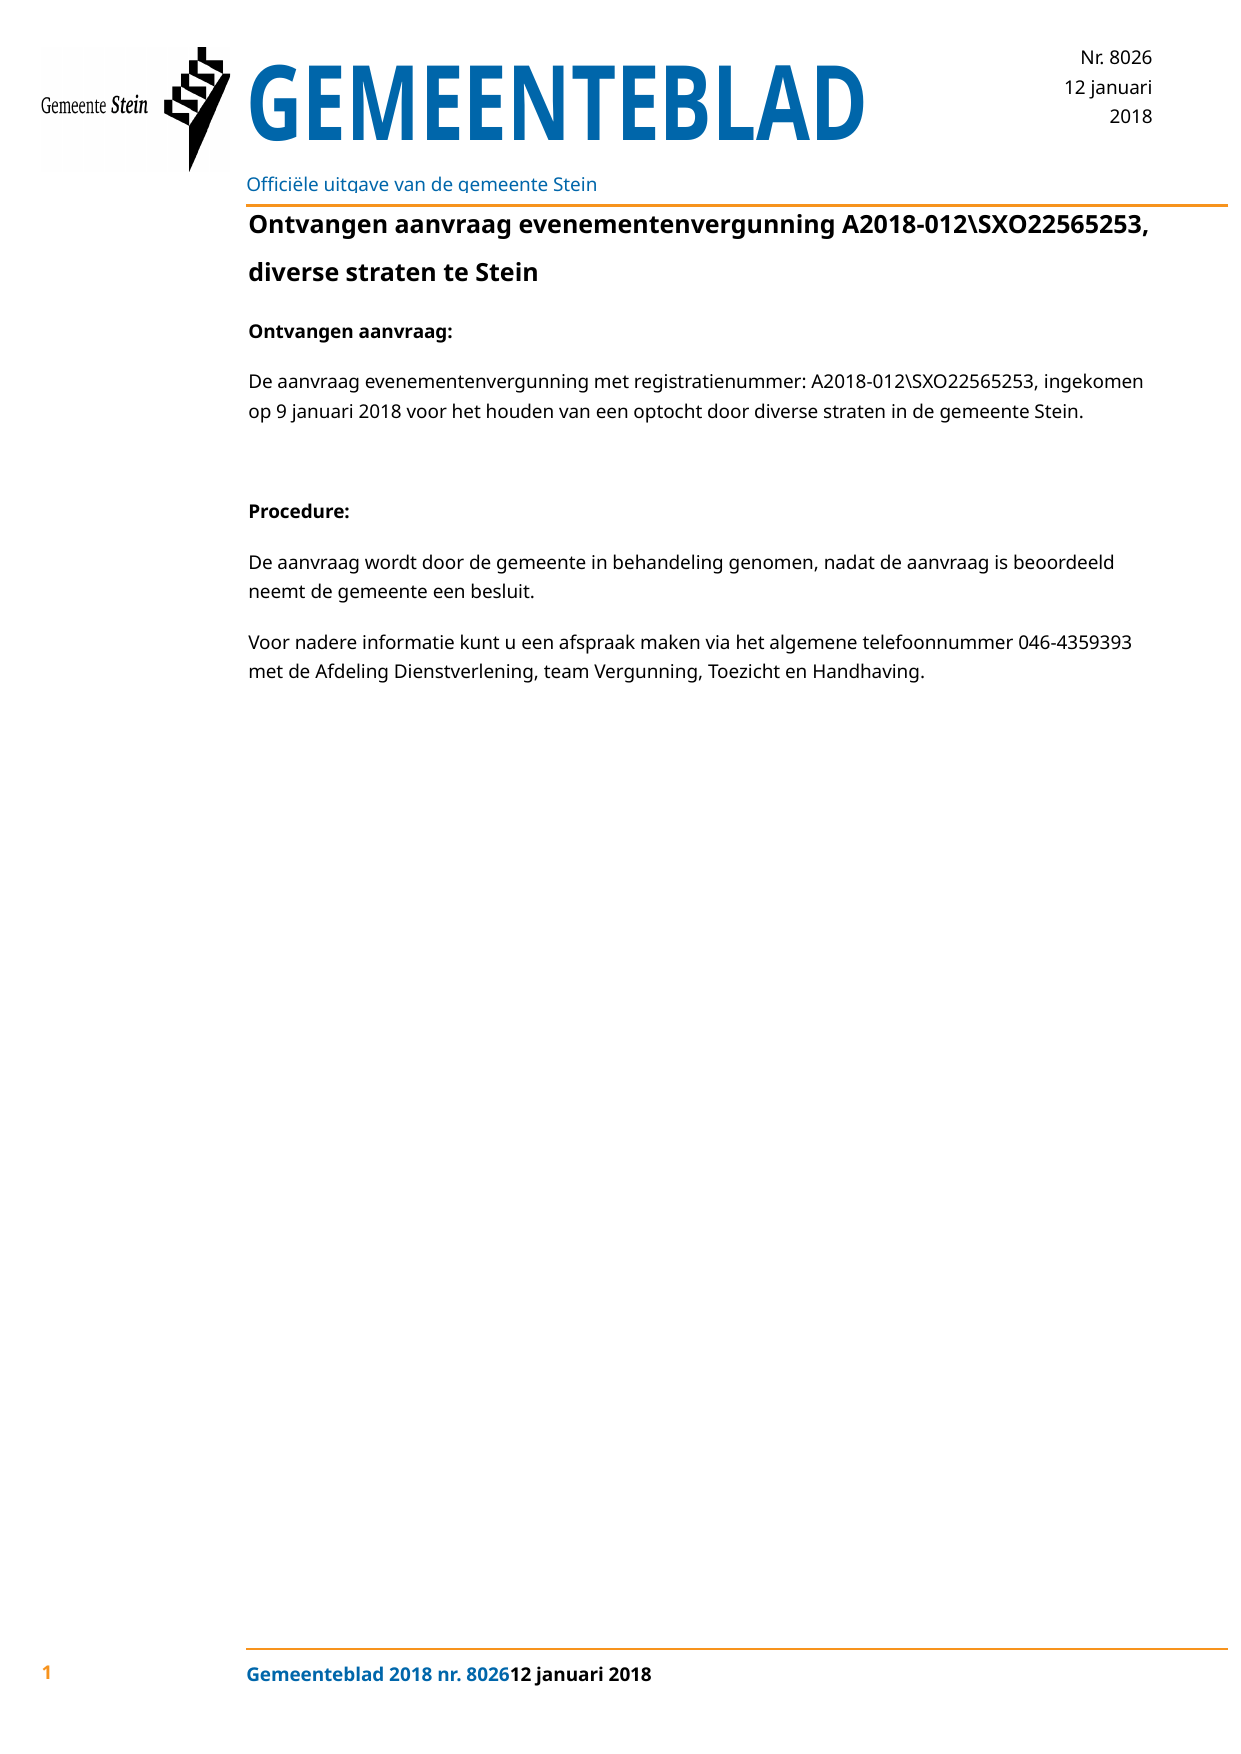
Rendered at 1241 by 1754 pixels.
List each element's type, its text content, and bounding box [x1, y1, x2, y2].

text Ontvangen aanvraag: [248, 318, 1152, 344]
text Voor nadere informatie kunt u een afspraak maken via het algemene telefoonnummer 046-4359393 met de Afdeling Dienstverlening, team Vergunning, Toezicht en Handhaving. [248, 629, 1152, 684]
picture [41, 47, 231, 172]
text Procedure: [248, 499, 1152, 524]
text Ontvangen aanvraag evenementenvergunning A2018-012\SXO22565253, diverse straten te Stein [248, 207, 1152, 288]
text De aanvraag wordt door de gemeente in behandeling genomen, nadat de aanvraag is beoordeeld neemt de gemeente een besluit. [248, 549, 1152, 604]
text De aanvraag evenementenvergunning met registratienummer: A2018-012\SXO22565253, ingekomen op 9 januari 2018 voor het houden van een optocht door diverse straten in de gemeente Stein. [248, 368, 1152, 424]
